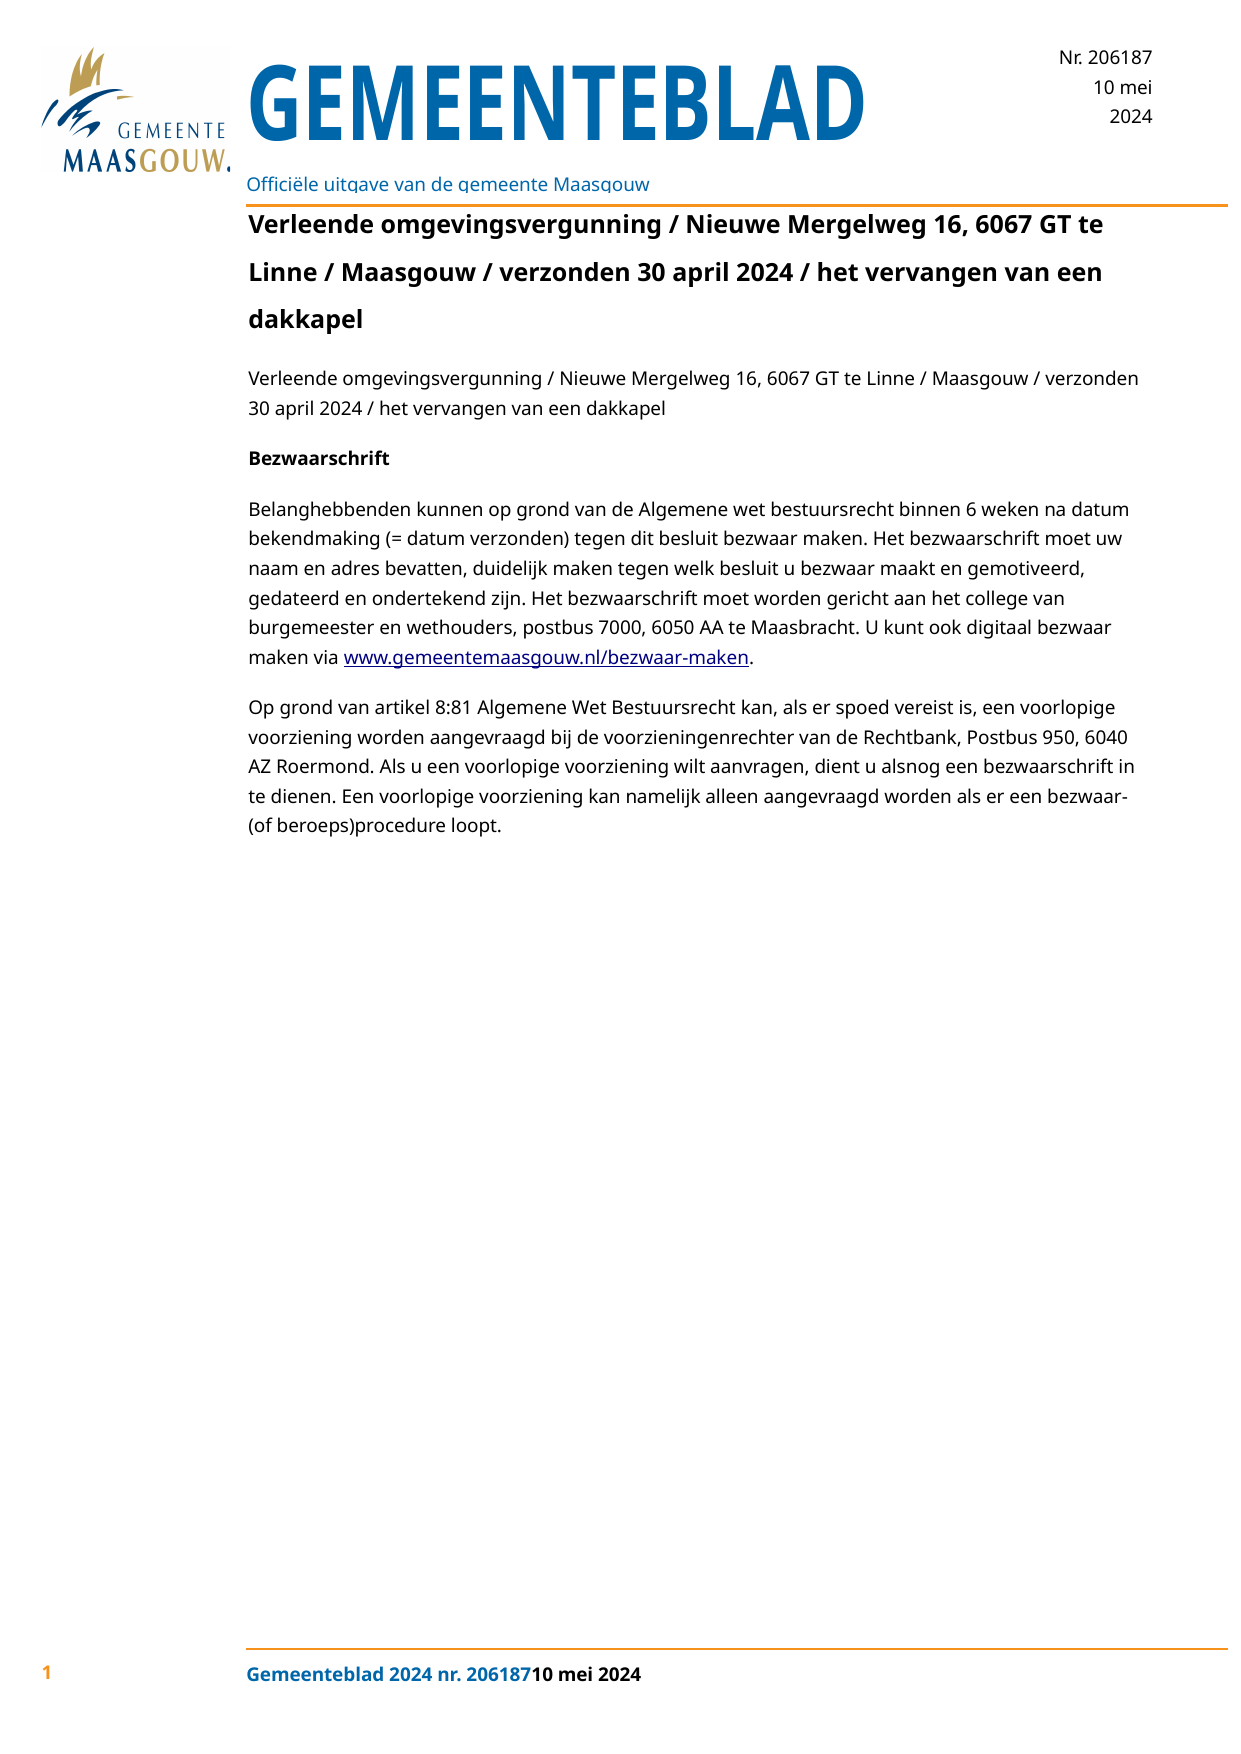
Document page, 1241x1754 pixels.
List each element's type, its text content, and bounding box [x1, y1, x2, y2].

text Belanghebbenden kunnen op grond van de Algemene wet bestuursrecht binnen 6 weken na datum bekendmaking (= datum verzonden) tegen dit besluit bezwaar maken. Het bezwaarschrift moet uw naam en adres bevatten, duidelijk maken tegen welk besluit u bezwaar maakt en gemotiveerd, gedateerd en ondertekend zijn. Het bezwaarschrift moet worden gericht aan het college van burgemeester en wethouders, postbus 7000, 6050 AA te Maasbracht. U kunt ook digitaal bezwaar maken via www.gemeentemaasgouw.nl/bezwaar-maken. [248, 496, 1152, 669]
text Op grond van artikel 8:81 Algemene Wet Bestuursrecht kan, als er spoed vereist is, een voorlopige voorziening worden aangevraagd bij de voorzieningenrechter van de Rechtbank, Postbus 950, 6040 AZ Roermond. Als u een voorlopige voorziening wilt aanvragen, dient u alsnog een bezwaarschrift in te dienen. Een voorlopige voorziening kan namelijk alleen aangevraagd worden als er een bezwaar- (of beroeps)procedure loopt. [248, 694, 1152, 838]
picture [41, 47, 231, 172]
text Verleende omgevingsvergunning / Nieuwe Mergelweg 16, 6067 GT te Linne / Maasgouw / verzonden 30 april 2024 / het vervangen van een dakkapel [248, 207, 1152, 336]
text Verleende omgevingsvergunning / Nieuwe Mergelweg 16, 6067 GT te Linne / Maasgouw / verzonden 30 april 2024 / het vervangen van een dakkapel [248, 366, 1152, 421]
text Bezwaarschrift [248, 446, 1152, 471]
